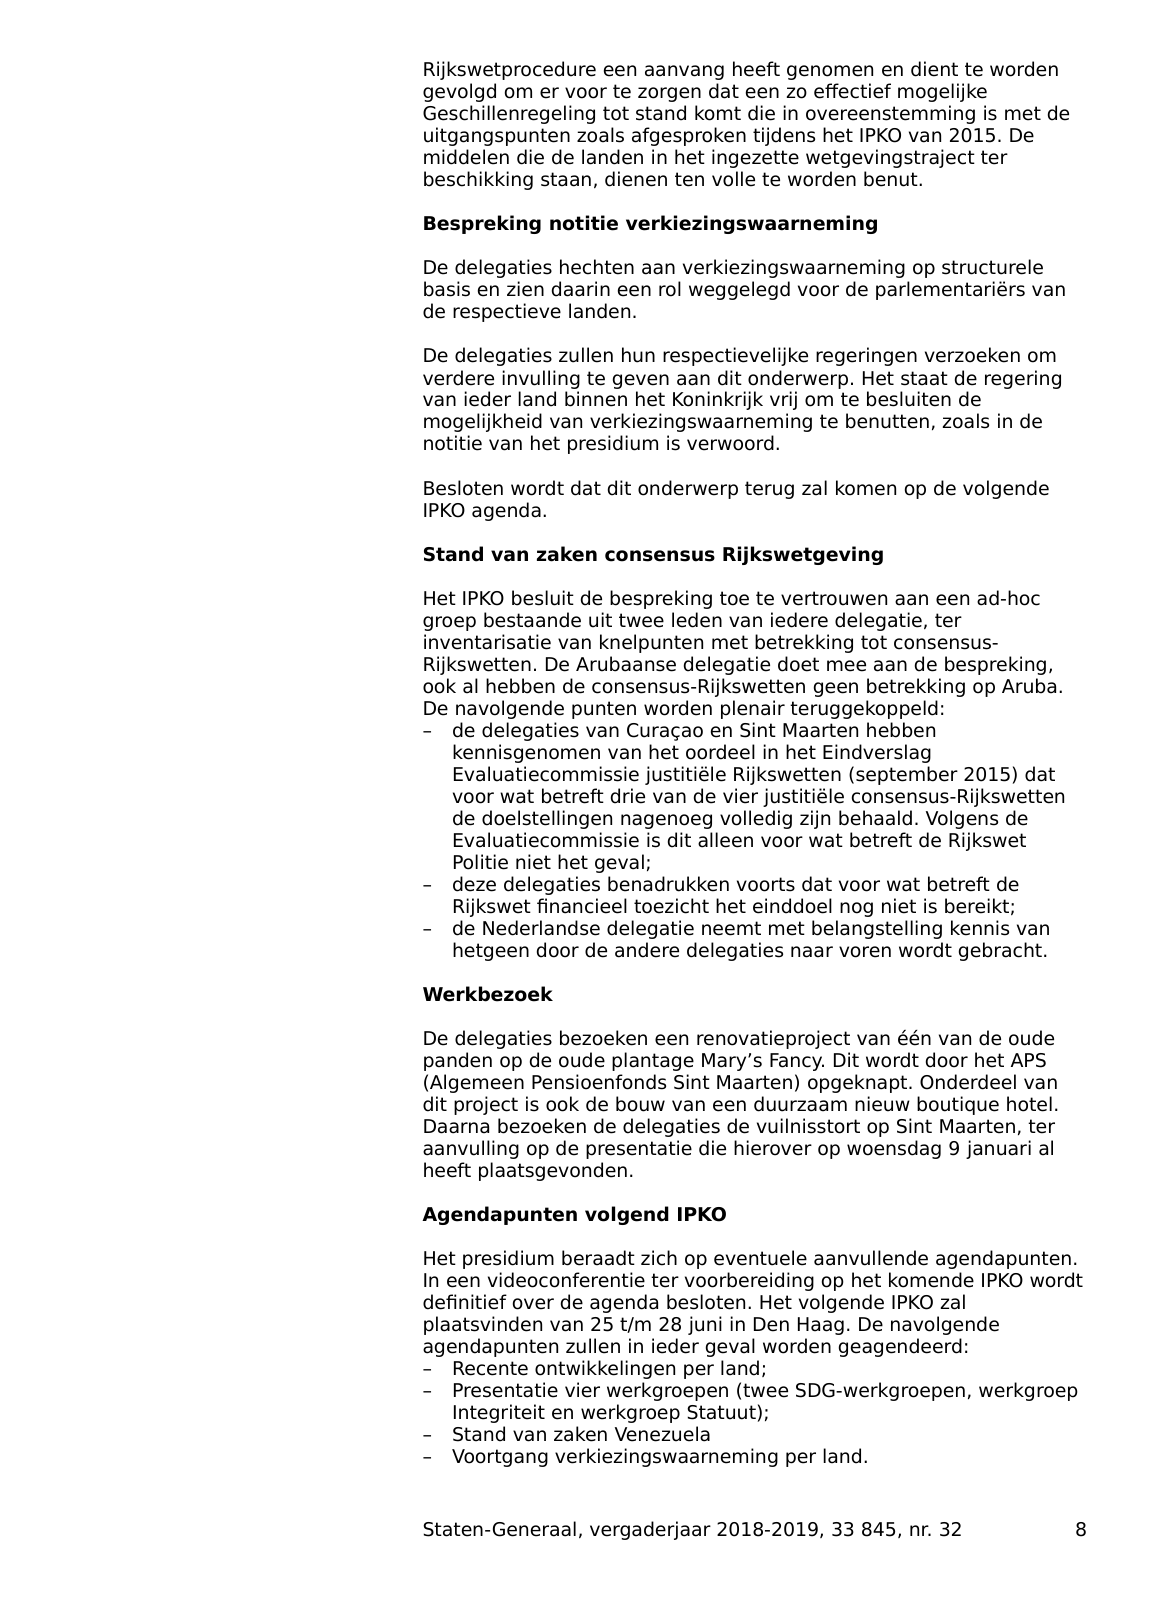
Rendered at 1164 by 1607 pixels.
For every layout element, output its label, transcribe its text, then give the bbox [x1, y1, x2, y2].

text Besloten wordt dat dit onderwerp terug zal komen op de volgende IPKO agenda. [422, 477, 1087, 521]
text – Presentatie vier werkgroepen (twee SDG-werkgroepen, werkgroep Integriteit en werkgroep Statuut); [422, 1380, 1087, 1424]
text Rijkswetprocedure een aanvang heeft genomen en dient te worden gevolgd om er voor te zorgen dat een zo effectief mogelijke Geschillenregeling tot stand komt die in overeenstemming is met de uitgangspunten zoals afgesproken tijdens het IPKO van 2015. De middelen die de landen in het ingezette wetgevingstraject ter beschikking staan, dienen ten volle te worden benut. [422, 59, 1087, 191]
subtitle Agendapunten volgend IPKO [422, 1204, 1087, 1226]
subtitle Stand van zaken consensus Rijkswetgeving [422, 544, 1087, 566]
subtitle Werkbezoek [422, 984, 1087, 1006]
text Het presidium beraadt zich op eventuele aanvullende agendapunten. In een videoconferentie ter voorbereiding op het komende IPKO wordt definitief over de agenda besloten. Het volgende IPKO zal plaatsvinden van 25 t/m 28 juni in Den Haag. De navolgende agendapunten zullen in ieder geval worden geagendeerd: [422, 1248, 1087, 1358]
text Het IPKO besluit de bespreking toe te vertrouwen aan een ad-hoc groep bestaande uit twee leden van iedere delegatie, ter inventarisatie van knelpunten met betrekking tot consensus-Rijkswetten. De Arubaanse delegatie doet mee aan de bespreking, ook al hebben de consensus-Rijkswetten geen betrekking op Aruba. De navolgende punten worden plenair teruggekoppeld: [422, 588, 1087, 720]
text – deze delegaties benadrukken voorts dat voor wat betreft de Rijkswet financieel toezicht het einddoel nog niet is bereikt; [422, 873, 1087, 917]
text – Voortgang verkiezingswaarneming per land. [422, 1446, 1087, 1468]
text – Recente ontwikkelingen per land; [422, 1358, 1087, 1380]
subtitle Bespreking notitie verkiezingswaarneming [422, 213, 1087, 235]
text De delegaties hechten aan verkiezingswaarneming op structurele basis en zien daarin een rol weggelegd voor de parlementariërs van de respectieve landen. [422, 257, 1087, 323]
text – de delegaties van Curaçao en Sint Maarten hebben kennisgenomen van het oordeel in het Eindverslag Evaluatiecommissie justitiële Rijkswetten (september 2015) dat voor wat betreft drie van de vier justitiële consensus-Rijkswetten de doelstellingen nagenoeg volledig zijn behaald. Volgens de Evaluatiecommissie is dit alleen voor wat betreft de Rijkswet Politie niet het geval; [422, 720, 1087, 873]
text De delegaties zullen hun respectievelijke regeringen verzoeken om verdere invulling te geven aan dit onderwerp. Het staat de regering van ieder land binnen het Koninkrijk vrij om te besluiten de mogelijkheid van verkiezingswaarneming te benutten, zoals in de notitie van het presidium is verwoord. [422, 345, 1087, 455]
text – de Nederlandse delegatie neemt met belangstelling kennis van hetgeen door de andere delegaties naar voren wordt gebracht. [422, 917, 1087, 961]
text De delegaties bezoeken een renovatieproject van één van de oude panden op de oude plantage Mary’s Fancy. Dit wordt door het APS (Algemeen Pensioenfonds Sint Maarten) opgeknapt. Onderdeel van dit project is ook de bouw van een duurzaam nieuw boutique hotel. Daarna bezoeken de delegaties de vuilnisstort op Sint Maarten, ter aanvulling op de presentatie die hierover op woensdag 9 januari al heeft plaatsgevonden. [422, 1028, 1087, 1182]
text – Stand van zaken Venezuela [422, 1424, 1087, 1446]
